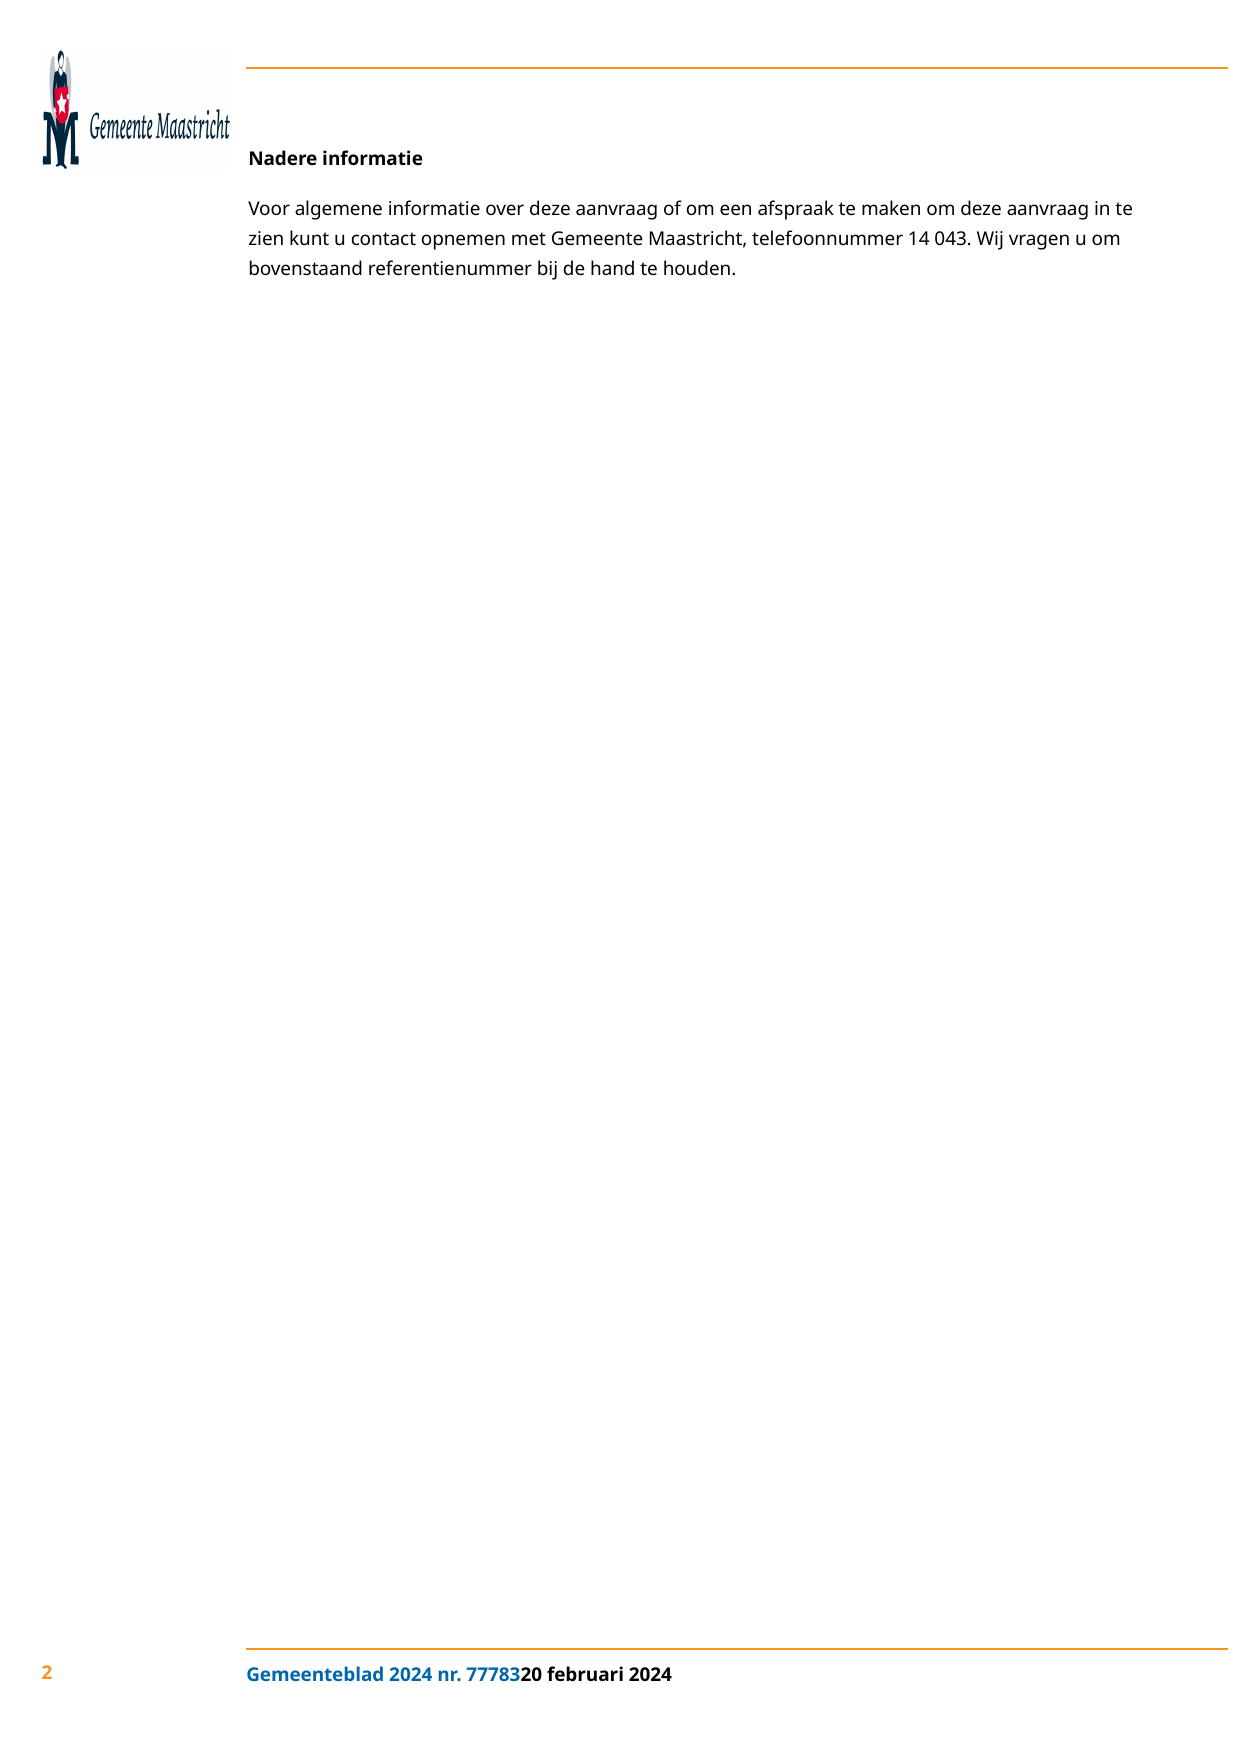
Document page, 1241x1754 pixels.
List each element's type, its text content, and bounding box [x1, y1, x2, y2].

text Voor algemene informatie over deze aanvraag of om een afspraak te maken om deze aanvraag in te zien kunt u contact opnemen met Gemeente Maastricht, telefoonnummer 14 043. Wij vragen u om bovenstaand referentienummer bij de hand te houden. [248, 196, 1152, 281]
text Nadere informatie [248, 145, 1152, 171]
picture [41, 47, 231, 172]
